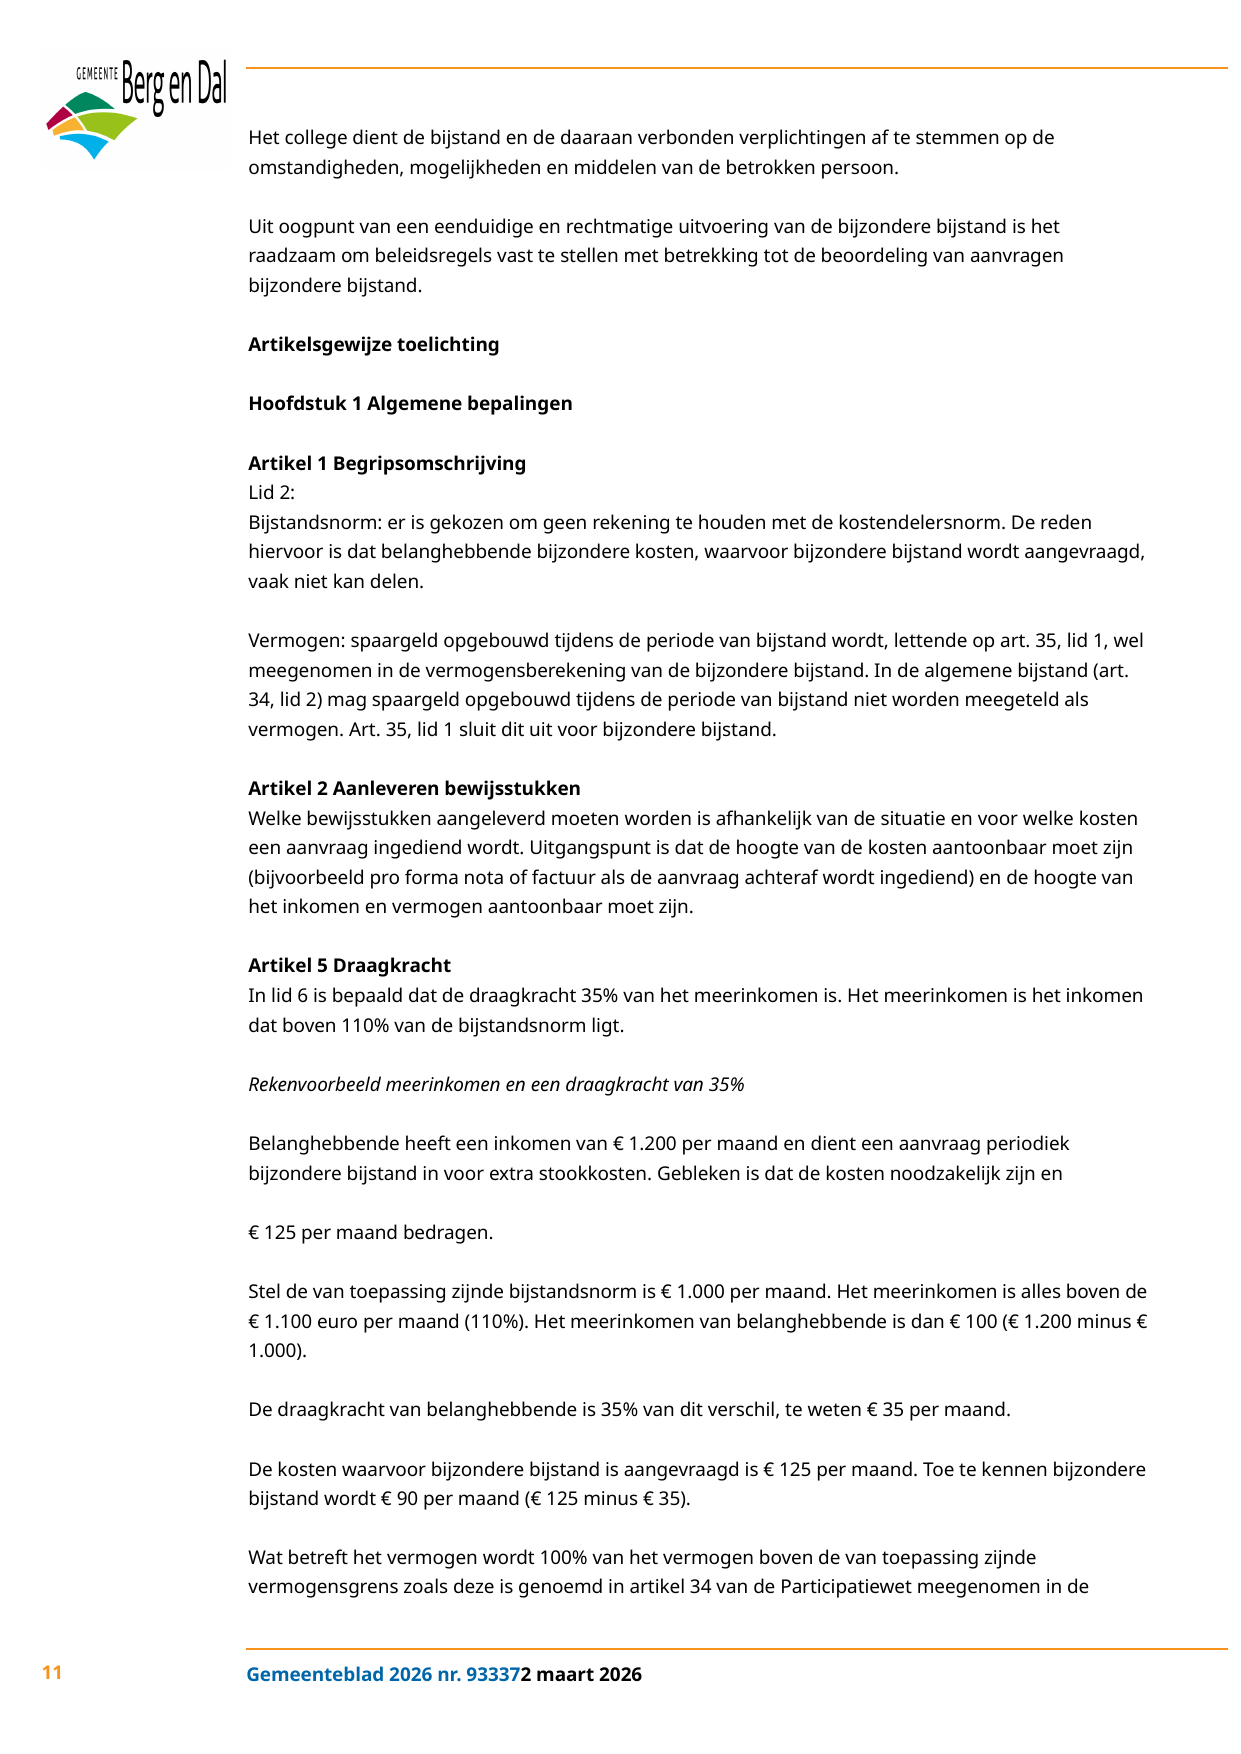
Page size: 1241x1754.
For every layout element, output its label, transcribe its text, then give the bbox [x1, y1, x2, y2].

text Welke bewijsstukken aangeleverd moeten worden is afhankelijk van de situatie en voor welke kosten een aanvraag ingediend wordt. Uitgangspunt is dat de hoogte van de kosten aantoonbaar moet zijn (bijvoorbeeld pro forma nota of factuur als de aanvraag achteraf wordt ingediend) en de hoogte van het inkomen en vermogen aantoonbaar moet zijn. [248, 805, 1152, 919]
text Artikel 5 Draagkracht [248, 953, 1152, 978]
text Uit oogpunt van een eenduidige en rechtmatige uitvoering van de bijzondere bijstand is het raadzaam om beleidsregels vast te stellen met betrekking tot de beoordeling van aanvragen bijzondere bijstand. [248, 213, 1152, 298]
text Artikelsgewijze toelichting [248, 331, 1152, 357]
text Bijstandsnorm: er is gekozen om geen rekening te houden met de kostendelersnorm. De reden hiervoor is dat belanghebbende bijzondere kosten, waarvoor bijzondere bijstand wordt aangevraagd, vaak niet kan delen. [248, 509, 1152, 594]
text Artikel 1 Begripsomschrijving [248, 450, 1152, 476]
picture [41, 47, 231, 172]
text Het college dient de bijstand en de daaraan verbonden verplichtingen af te stemmen op de omstandigheden, mogelijkheden en middelen van de betrokken persoon. [248, 124, 1152, 180]
text Vermogen: spaargeld opgebouwd tijdens de periode van bijstand wordt, lettende op art. 35, lid 1, wel meegenomen in de vermogensberekening van de bijzondere bijstand. In de algemene bijstand (art. 34, lid 2) mag spaargeld opgebouwd tijdens de periode van bijstand niet worden meegeteld als vermogen. Art. 35, lid 1 sluit dit uit voor bijzondere bijstand. [248, 627, 1152, 742]
text Hoofdstuk 1 Algemene bepalingen [248, 391, 1152, 416]
text In lid 6 is bepaald dat de draagkracht 35% van het meerinkomen is. Het meerinkomen is het inkomen dat boven 110% van de bijstandsnorm ligt. [248, 982, 1152, 1038]
text Artikel 2 Aanleveren bewijsstukken [248, 775, 1152, 801]
table_header Rekenvoorbeeld meerinkomen en een draagkracht van 35% Belanghebbende heeft een inkomen van € 1.200 per maand en dient een aanvraag periodiek bijzondere bijstand in voor extra stookkosten. Gebleken is dat de kosten noodzakelijk zijn en € 125 per maand bedragen. Stel de van toepassing zijnde bijstandsnorm is € 1.000 per maand. Het meerinkomen is alles boven de € 1.100 euro per maand (110%). Het meerinkomen van belanghebbende is dan € 100 (€ 1.200 minus € 1.000). De draagkracht van belanghebbende is 35% van dit verschil, te weten € 35 per maand. De kosten waarvoor bijzondere bijstand is aangevraagd is € 125 per maand. Toe te kennen bijzondere bijstand wordt € 90 per maand (€ 125 minus € 35). [248, 1071, 1152, 1511]
text Wat betreft het vermogen wordt 100% van het vermogen boven de van toepassing zijnde vermogensgrens zoals deze is genoemd in artikel 34 van de Participatiewet meegenomen in de [248, 1544, 1152, 1599]
text Lid 2: [248, 479, 1152, 505]
